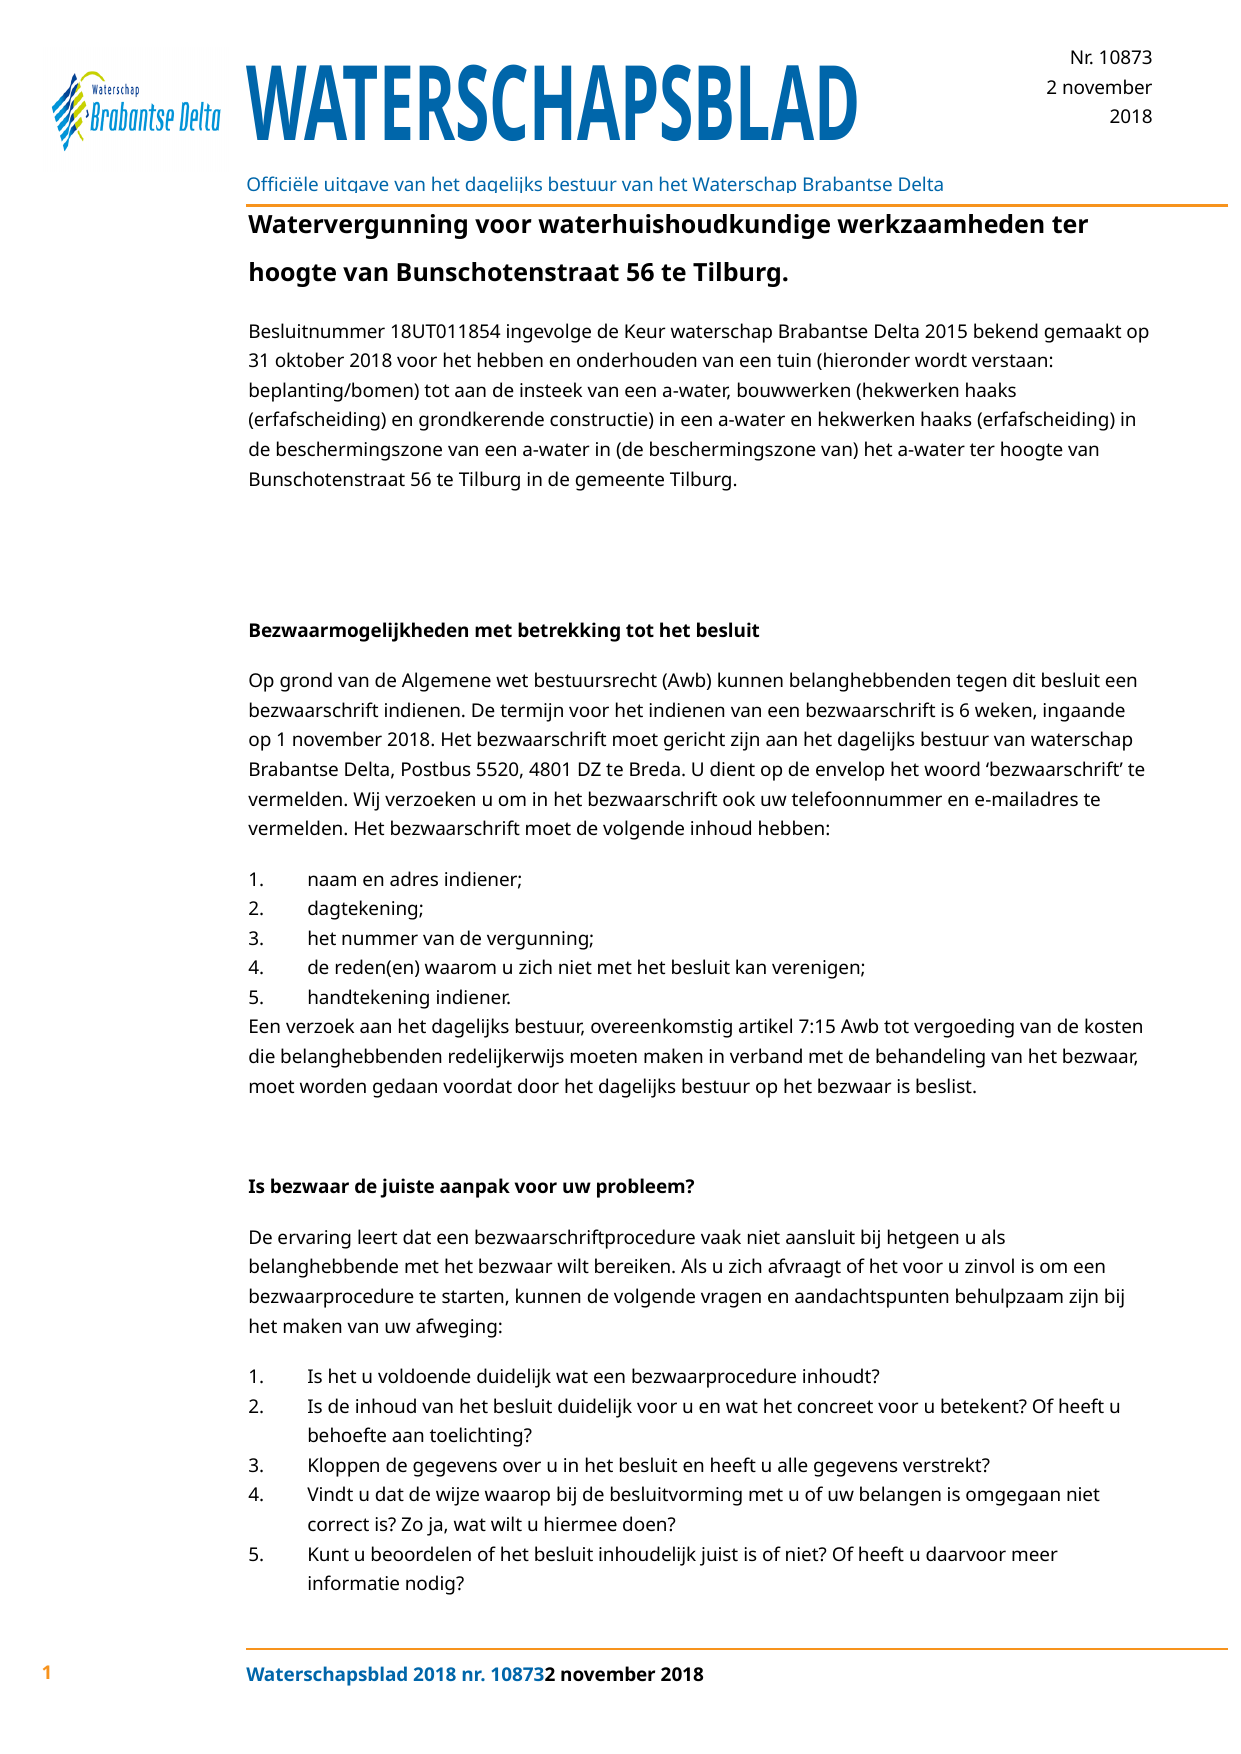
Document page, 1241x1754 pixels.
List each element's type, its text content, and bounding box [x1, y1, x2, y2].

list het nummer van de vergunning; [248, 925, 1152, 951]
text Bezwaarmogelijkheden met betrekking tot het besluit [248, 617, 1152, 643]
text Op grond van de Algemene wet bestuursrecht (Awb) kunnen belanghebbenden tegen dit besluit een bezwaarschrift indienen. De termijn voor het indienen van een bezwaarschrift is 6 weken, ingaande op 1 november 2018. Het bezwaarschrift moet gericht zijn aan het dagelijks bestuur van waterschap Brabantse Delta, Postbus 5520, 4801 DZ te Breda. U dient op de envelop het woord ‘bezwaarschrift’ te vermelden. Wij verzoeken u om in het bezwaarschrift ook uw telefoonnummer en e‑mailadres te vermelden. Het bezwaarschrift moet de volgende inhoud hebben: [248, 667, 1152, 841]
list handtekening indiener. [248, 984, 1152, 1010]
list dagtekening; [248, 895, 1152, 921]
text Besluitnummer 18UT011854 ingevolge de Keur waterschap Brabantse Delta 2015 bekend gemaakt op 31 oktober 2018 voor het hebben en onderhouden van een tuin (hieronder wordt verstaan: beplanting/bomen) tot aan de insteek van een a-water, bouwwerken (hekwerken haaks (erfafscheiding) en grondkerende constructie) in een a-water en hekwerken haaks (erfafscheiding) in de beschermingszone van een a-water in (de beschermingszone van) het a-water ter hoogte van Bunschotenstraat 56 te Tilburg in de gemeente Tilburg. [248, 318, 1152, 492]
text Is bezwaar de juiste aanpak voor uw probleem? [248, 1174, 1152, 1199]
list Kunt u beoordelen of het besluit inhoudelijk juist is of niet? Of heeft u daarvoor meer informatie nodig? [248, 1541, 1152, 1596]
list Is het u voldoende duidelijk wat een bezwaarprocedure inhoudt? [248, 1363, 1152, 1389]
list Kloppen de gegevens over u in het besluit en heeft u alle gegevens verstrekt? [248, 1452, 1152, 1478]
picture [41, 47, 231, 172]
text Watervergunning voor waterhuishoudkundige werkzaamheden ter hoogte van Bunschotenstraat 56 te Tilburg. [248, 207, 1152, 288]
list Is de inhoud van het besluit duidelijk voor u en wat het concreet voor u betekent? Of heeft u behoefte aan toelichting? [248, 1393, 1152, 1448]
text De ervaring leert dat een bezwaarschriftprocedure vaak niet aansluit bij hetgeen u als belanghebbende met het bezwaar wilt bereiken. Als u zich afvraagt of het voor u zinvol is om een bezwaarprocedure te starten, kunnen de volgende vragen en aandachtspunten behulpzaam zijn bij het maken van uw afweging: [248, 1224, 1152, 1339]
list de reden(en) waarom u zich niet met het besluit kan verenigen; [248, 954, 1152, 980]
list Vindt u dat de wijze waarop bij de besluitvorming met u of uw belangen is omgegaan niet correct is? Zo ja, wat wilt u hiermee doen? [248, 1482, 1152, 1537]
text Een verzoek aan het dagelijks bestuur, overeenkomstig artikel 7:15 Awb tot vergoeding van de kosten die belanghebbenden redelijkerwijs moeten maken in verband met de behandeling van het bezwaar, moet worden gedaan voordat door het dagelijks bestuur op het bezwaar is beslist. [248, 1014, 1152, 1099]
list naam en adres indiener; [248, 866, 1152, 892]
